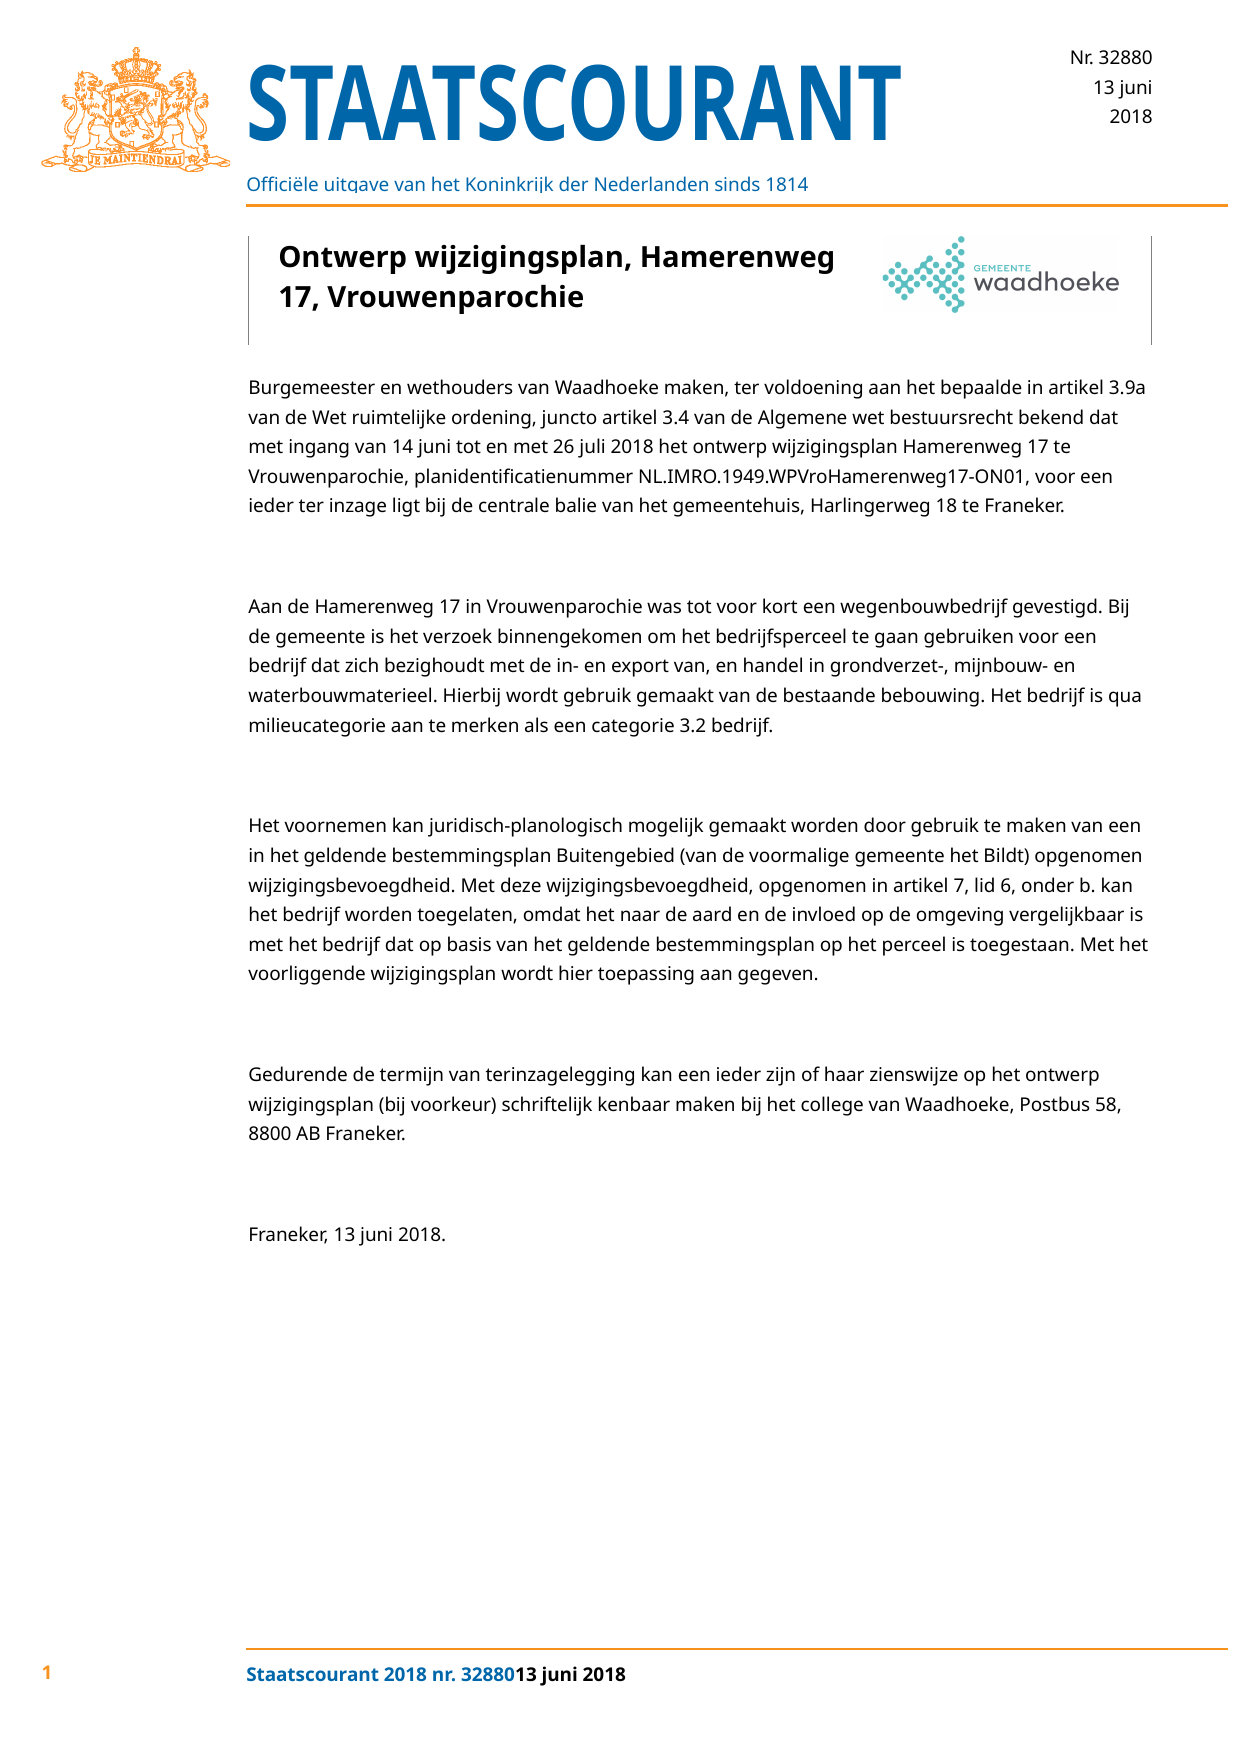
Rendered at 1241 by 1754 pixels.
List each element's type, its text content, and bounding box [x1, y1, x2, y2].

text Burgemeester en wethouders van Waadhoeke maken, ter voldoening aan het bepaalde in artikel 3.9a van de Wet ruimtelijke ordening, juncto artikel 3.4 van de Algemene wet bestuursrecht bekend dat met ingang van 14 juni tot en met 26 juli 2018 het ontwerp wijzigingsplan Hamerenweg 17 te Vrouwenparochie, planidentificatienummer NL.IMRO.1949.WPVroHamerenweg17-ON01, voor een ieder ter inzage ligt bij de centrale balie van het gemeentehuis, Harlingerweg 18 te Franeker. [248, 374, 1152, 518]
picture [41, 47, 231, 172]
text Aan de Hamerenweg 17 in Vrouwenparochie was tot voor kort een wegenbouwbedrijf gevestigd. Bij de gemeente is het verzoek binnengekomen om het bedrijfsperceel te gaan gebruiken voor een bedrijf dat zich bezighoudt met de in- en export van, en handel in grondverzet-, mijnbouw- en waterbouwmaterieel. Hierbij wordt gebruik gemaakt van de bestaande bebouwing. Het bedrijf is qua milieucategorie aan te merken als een categorie 3.2 bedrijf. [248, 593, 1152, 737]
text Franeker, 13 juni 2018. [248, 1221, 1152, 1247]
table_header Ontwerp wijzigingsplan, Hamerenweg 17, Vrouwenparochie [249, 236, 850, 345]
table_header [850, 236, 882, 312]
table_header [1119, 236, 1151, 312]
text Het voornemen kan juridisch-planologisch mogelijk gemaakt worden door gebruik te maken van een in het geldende bestemmingsplan Buitengebied (van de voormalige gemeente het Bildt) opgenomen wijzigingsbevoegdheid. Met deze wijzigingsbevoegdheid, opgenomen in artikel 7, lid 6, onder b. kan het bedrijf worden toegelaten, omdat het naar de aard en de invloed op de omgeving vergelijkbaar is met het bedrijf dat op basis van het geldende bestemmingsplan op het perceel is toegestaan. Met het voorliggende wijzigingsplan wordt hier toepassing aan gegeven. [248, 813, 1152, 986]
picture [882, 236, 1119, 313]
table_header [850, 313, 1151, 345]
text Gedurende de termijn van terinzagelegging kan een ieder zijn of haar zienswijze op het ontwerp wijzigingsplan (bij voorkeur) schriftelijk kenbaar maken bij het college van Waadhoeke, Postbus 58, 8800 AB Franeker. [248, 1061, 1152, 1146]
